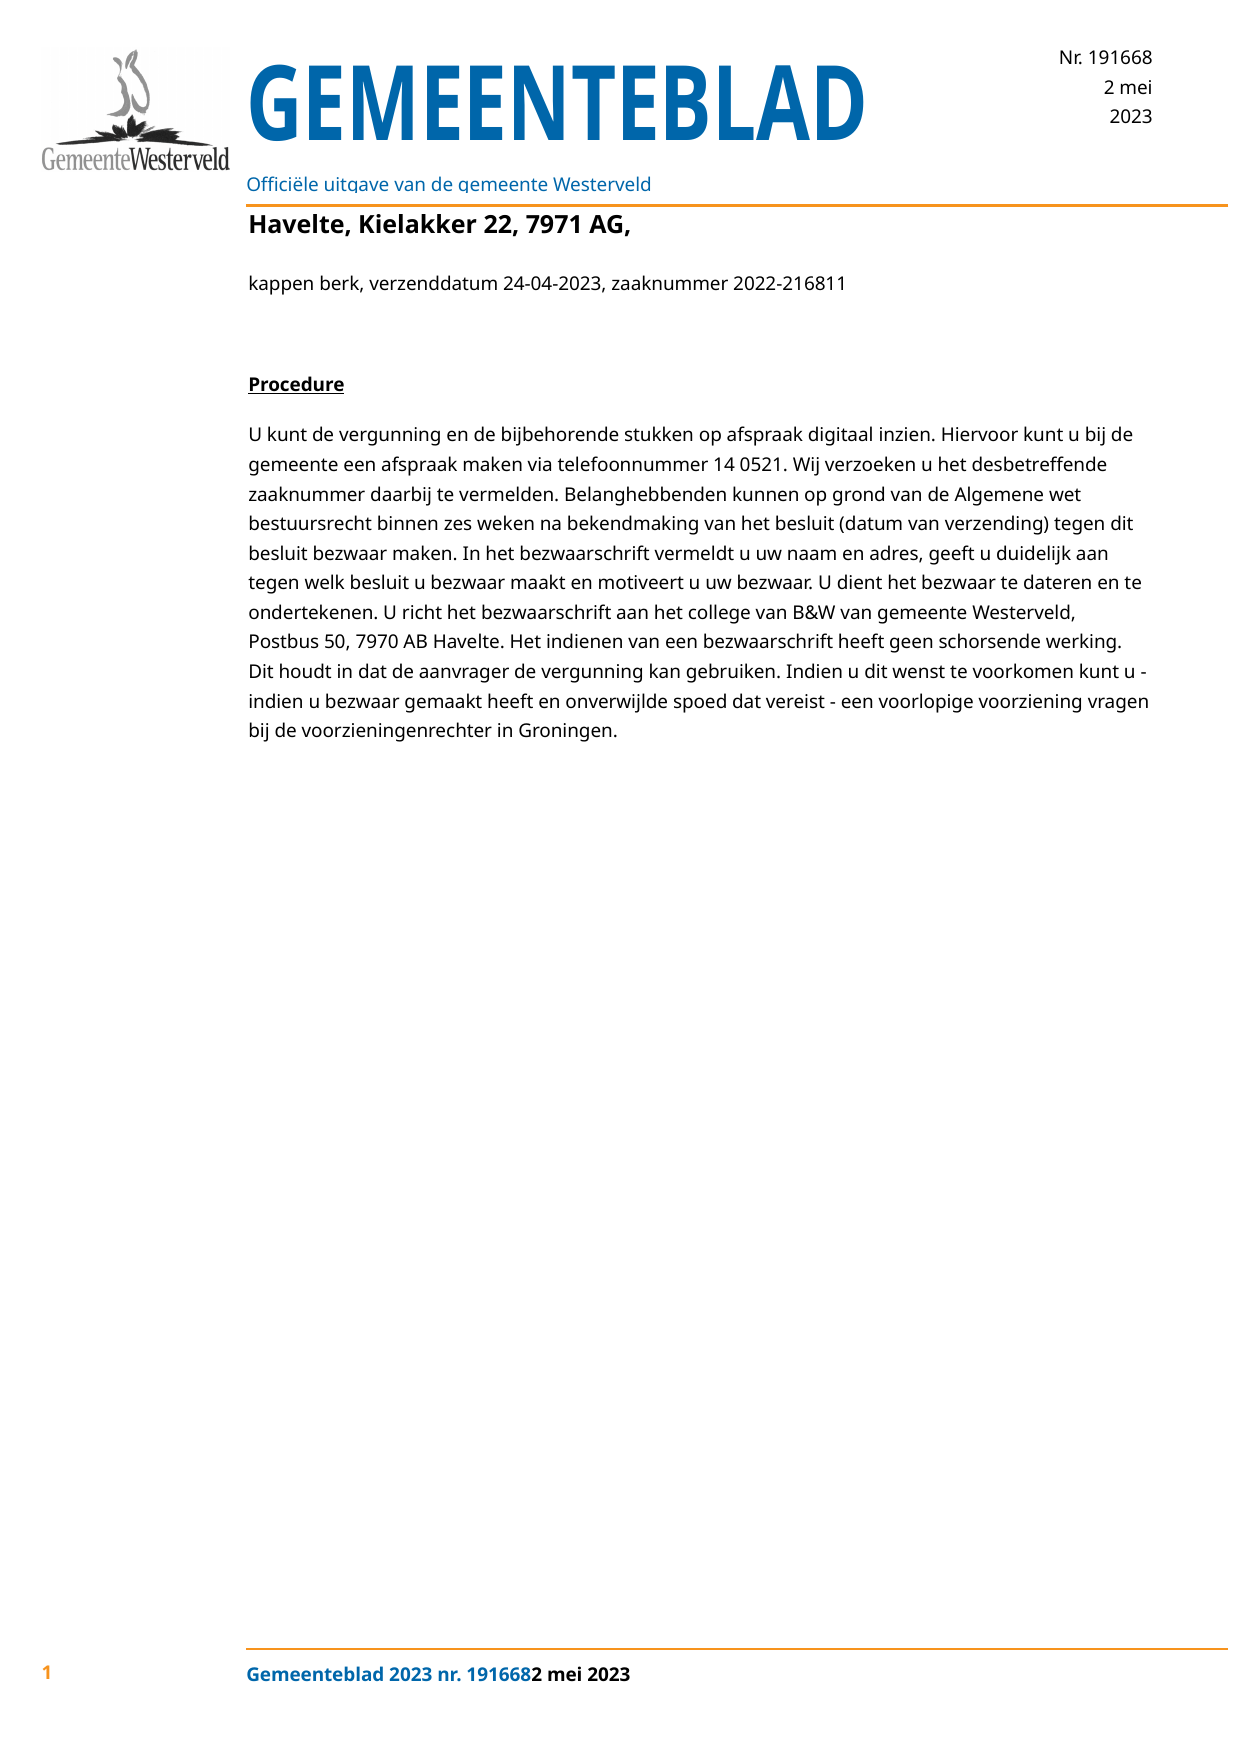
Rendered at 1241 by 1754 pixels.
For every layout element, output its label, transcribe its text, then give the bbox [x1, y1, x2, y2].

text Havelte, Kielakker 22, 7971 AG, [248, 207, 1152, 241]
picture [41, 47, 231, 172]
text Procedure [248, 371, 1152, 397]
text kappen berk, verzenddatum 24-04-2023, zaaknummer 2022-216811 [248, 270, 1152, 296]
text U kunt de vergunning en de bijbehorende stukken op afspraak digitaal inzien. Hiervoor kunt u bij de gemeente een afspraak maken via telefoonnummer 14 0521. Wij verzoeken u het desbetreffende zaaknummer daarbij te vermelden. Belanghebbenden kunnen op grond van de Algemene wet bestuursrecht binnen zes weken na bekendmaking van het besluit (datum van verzending) tegen dit besluit bezwaar maken. In het bezwaarschrift vermeldt u uw naam en adres, geeft u duidelijk aan tegen welk besluit u bezwaar maakt en motiveert u uw bezwaar. U dient het bezwaar te dateren en te ondertekenen. U richt het bezwaarschrift aan het college van B&W van gemeente Westerveld, Postbus 50, 7970 AB Havelte. Het indienen van een bezwaarschrift heeft geen schorsende werking. Dit houdt in dat de aanvrager de vergunning kan gebruiken. Indien u dit wenst te voorkomen kunt u - indien u bezwaar gemaakt heeft en onverwijlde spoed dat vereist - een voorlopige voorziening vragen bij de voorzieningenrechter in Groningen. [248, 422, 1152, 743]
